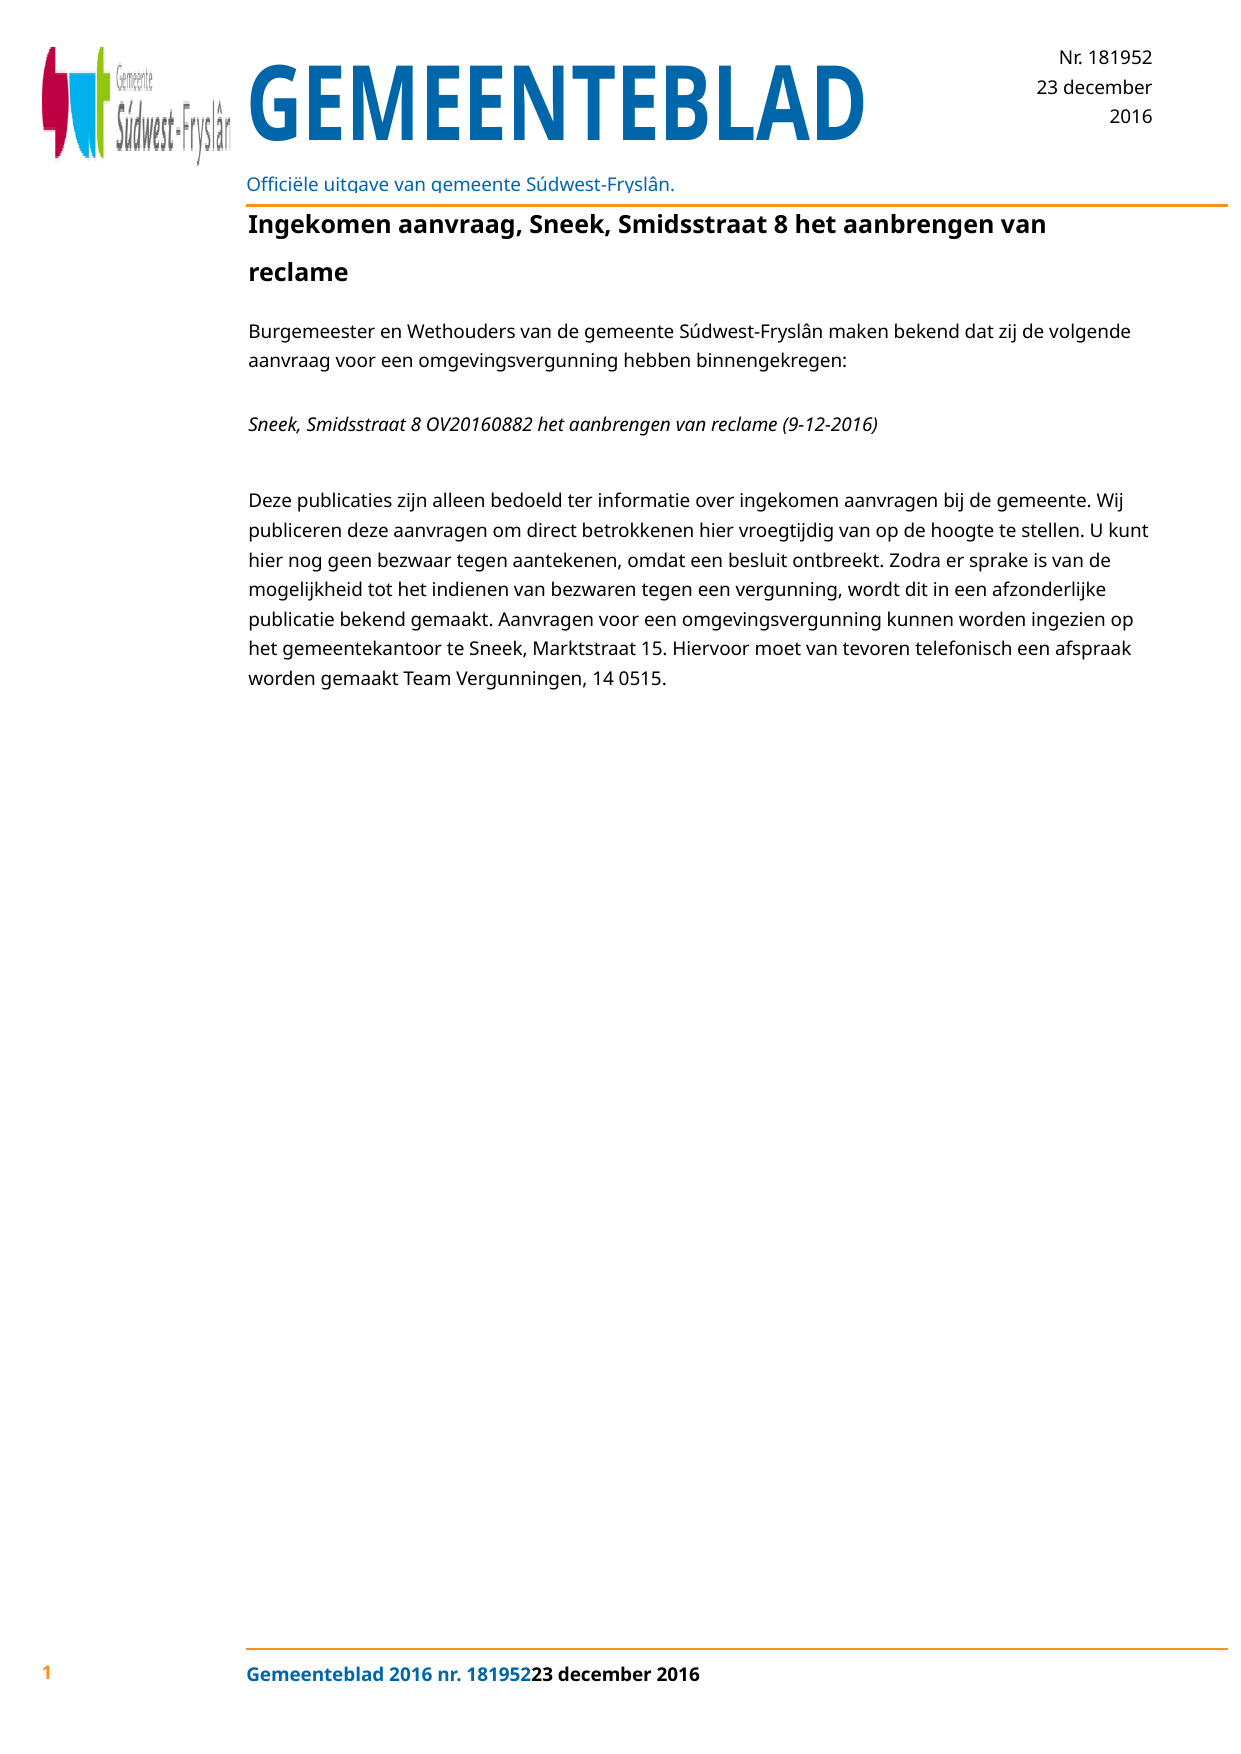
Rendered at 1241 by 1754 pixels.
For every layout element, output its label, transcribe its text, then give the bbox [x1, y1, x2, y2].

text Burgemeester en Wethouders van de gemeente Súdwest-Fryslân maken bekend dat zij de volgende aanvraag voor een omgevingsvergunning hebben binnengekregen: [248, 318, 1152, 373]
text Sneek, Smidsstraat 8 OV20160882 het aanbrengen van reclame (9-12-2016) [248, 411, 1152, 437]
text Ingekomen aanvraag, Sneek, Smidsstraat 8 het aanbrengen van reclame [248, 207, 1152, 288]
picture [41, 47, 231, 172]
text Deze publicaties zijn alleen bedoeld ter informatie over ingekomen aanvragen bij de gemeente. Wij publiceren deze aanvragen om direct betrokkenen hier vroegtijdig van op de hoogte te stellen. U kunt hier nog geen bezwaar tegen aantekenen, omdat een besluit ontbreekt. Zodra er sprake is van de mogelijkheid tot het indienen van bezwaren tegen een vergunning, wordt dit in een afzonderlijke publicatie bekend gemaakt. Aanvragen voor een omgevingsvergunning kunnen worden ingezien op het gemeentekantoor te Sneek, Marktstraat 15. Hiervoor moet van tevoren telefonisch een afspraak worden gemaakt Team Vergunningen, 14 0515. [248, 488, 1152, 691]
